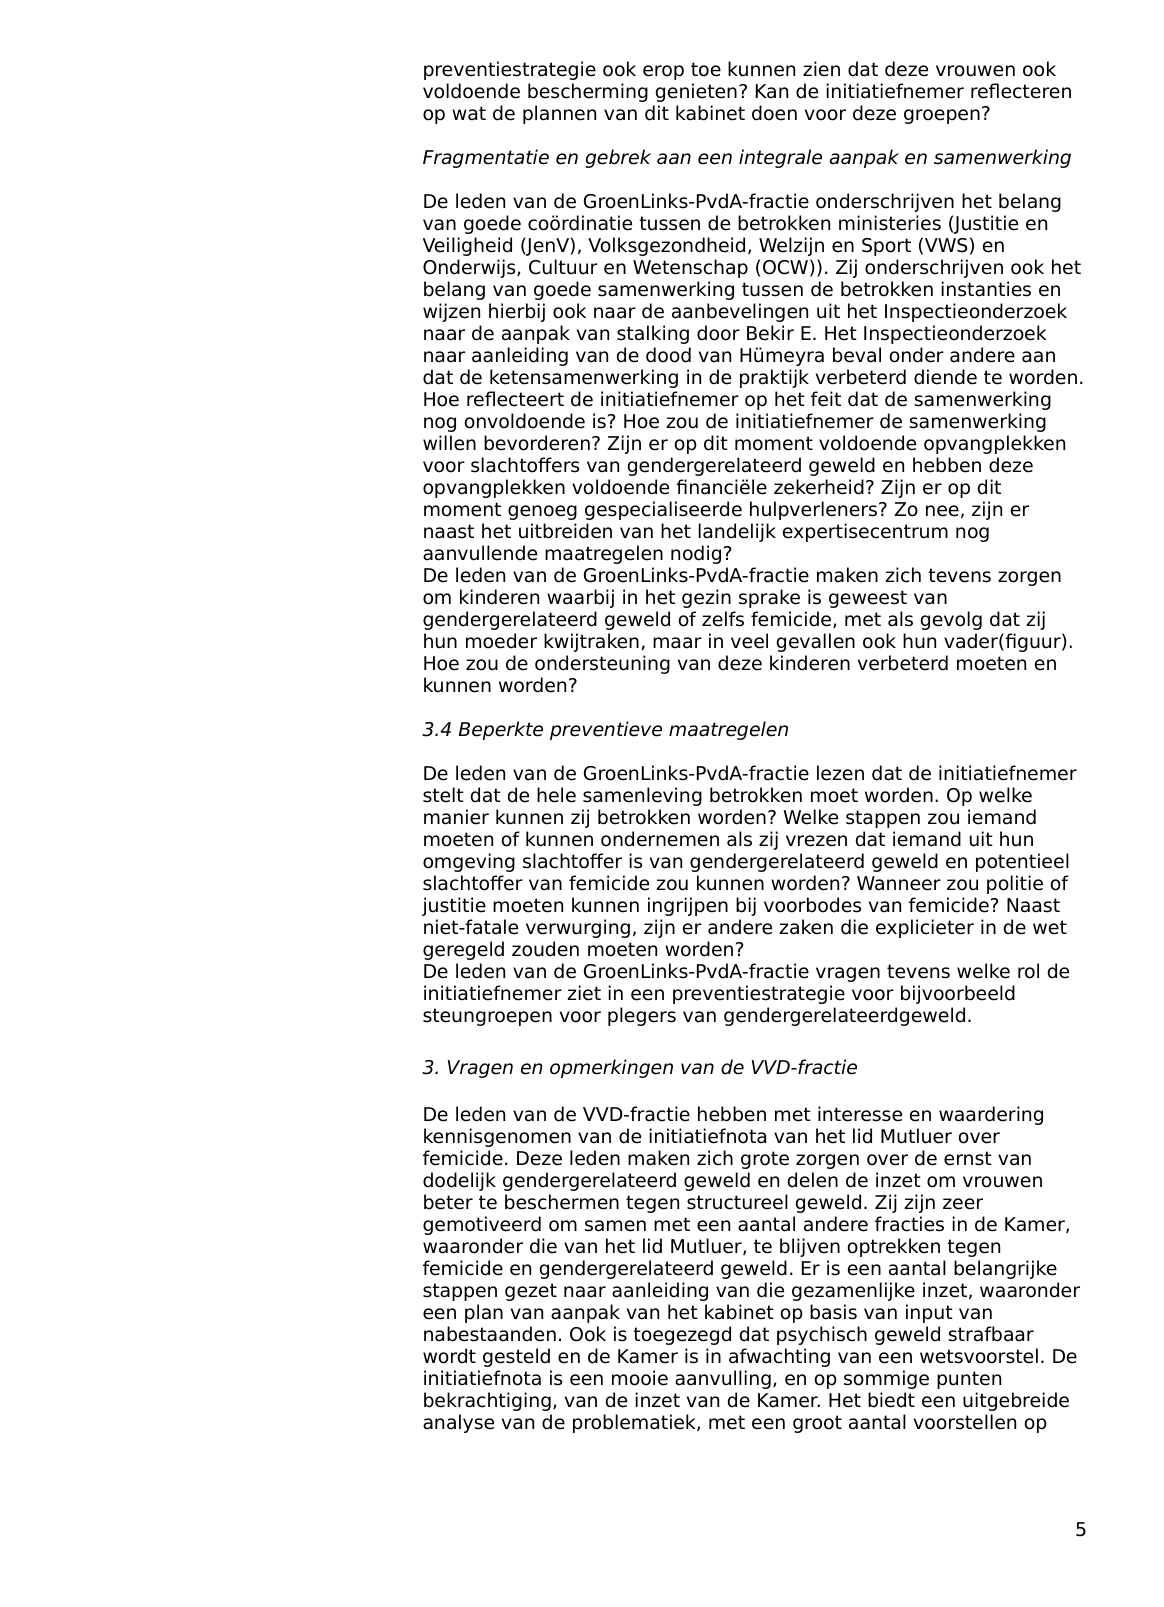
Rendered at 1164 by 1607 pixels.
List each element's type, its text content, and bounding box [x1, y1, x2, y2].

text preventiestrategie ook erop toe kunnen zien dat deze vrouwen ook voldoende bescherming genieten? Kan de initiatiefnemer reflecteren op wat de plannen van dit kabinet doen voor deze groepen? [422, 59, 1087, 125]
subtitle 3. Vragen en opmerkingen van de VVD-fractie [422, 1057, 1087, 1079]
text De leden van de GroenLinks-PvdA-fractie maken zich tevens zorgen om kinderen waarbij in het gezin sprake is geweest van gendergerelateerd geweld of zelfs femicide, met als gevolg dat zij hun moeder kwijtraken, maar in veel gevallen ook hun vader(figuur). Hoe zou de ondersteuning van deze kinderen verbeterd moeten en kunnen worden? [422, 565, 1087, 697]
text De leden van de VVD-fractie hebben met interesse en waardering kennisgenomen van de initiatiefnota van het lid Mutluer over femicide. Deze leden maken zich grote zorgen over de ernst van dodelijk gendergerelateerd geweld en delen de inzet om vrouwen beter te beschermen tegen structureel geweld. Zij zijn zeer gemotiveerd om samen met een aantal andere fracties in de Kamer, waaronder die van het lid Mutluer, te blijven optrekken tegen femicide en gendergerelateerd geweld. Er is een aantal belangrijke stappen gezet naar aanleiding van die gezamenlijke inzet, waaronder een plan van aanpak van het kabinet op basis van input van nabestaanden. Ook is toegezegd dat psychisch geweld strafbaar wordt gesteld en de Kamer is in afwachting van een wetsvoorstel. De initiatiefnota is een mooie aanvulling, en op sommige punten bekrachtiging, van de inzet van de Kamer. Het biedt een uitgebreide analyse van de problematiek, met een groot aantal voorstellen op [422, 1104, 1087, 1434]
text De leden van de GroenLinks-PvdA-fractie lezen dat de initiatiefnemer stelt dat de hele samenleving betrokken moet worden. Op welke manier kunnen zij betrokken worden? Welke stappen zou iemand moeten of kunnen ondernemen als zij vrezen dat iemand uit hun omgeving slachtoffer is van gendergerelateerd geweld en potentieel slachtoffer van femicide zou kunnen worden? Wanneer zou politie of justitie moeten kunnen ingrijpen bij voorbodes van femicide? Naast niet-fatale verwurging, zijn er andere zaken die explicieter in de wet geregeld zouden moeten worden? [422, 763, 1087, 961]
subtitle Fragmentatie en gebrek aan een integrale aanpak en samenwerking [422, 147, 1087, 169]
text De leden van de GroenLinks-PvdA-fractie onderschrijven het belang van goede coördinatie tussen de betrokken ministeries (Justitie en Veiligheid (JenV), Volksgezondheid, Welzijn en Sport (VWS) en Onderwijs, Cultuur en Wetenschap (OCW)). Zij onderschrijven ook het belang van goede samenwerking tussen de betrokken instanties en wijzen hierbij ook naar de aanbevelingen uit het Inspectieonderzoek naar de aanpak van stalking door Bekir E. Het Inspectieonderzoek naar aanleiding van de dood van Hümeyra beval onder andere aan dat de ketensamenwerking in de praktijk verbeterd diende te worden. Hoe reflecteert de initiatiefnemer op het feit dat de samenwerking nog onvoldoende is? Hoe zou de initiatiefnemer de samenwerking willen bevorderen? Zijn er op dit moment voldoende opvangplekken voor slachtoffers van gendergerelateerd geweld en hebben deze opvangplekken voldoende financiële zekerheid? Zijn er op dit moment genoeg gespecialiseerde hulpverleners? Zo nee, zijn er naast het uitbreiden van het landelijk expertisecentrum nog aanvullende maatregelen nodig? [422, 191, 1087, 565]
subtitle 3.4 Beperkte preventieve maatregelen [422, 719, 1087, 741]
text De leden van de GroenLinks-PvdA-fractie vragen tevens welke rol de initiatiefnemer ziet in een preventiestrategie voor bijvoorbeeld steungroepen voor plegers van gendergerelateerdgeweld. [422, 961, 1087, 1027]
